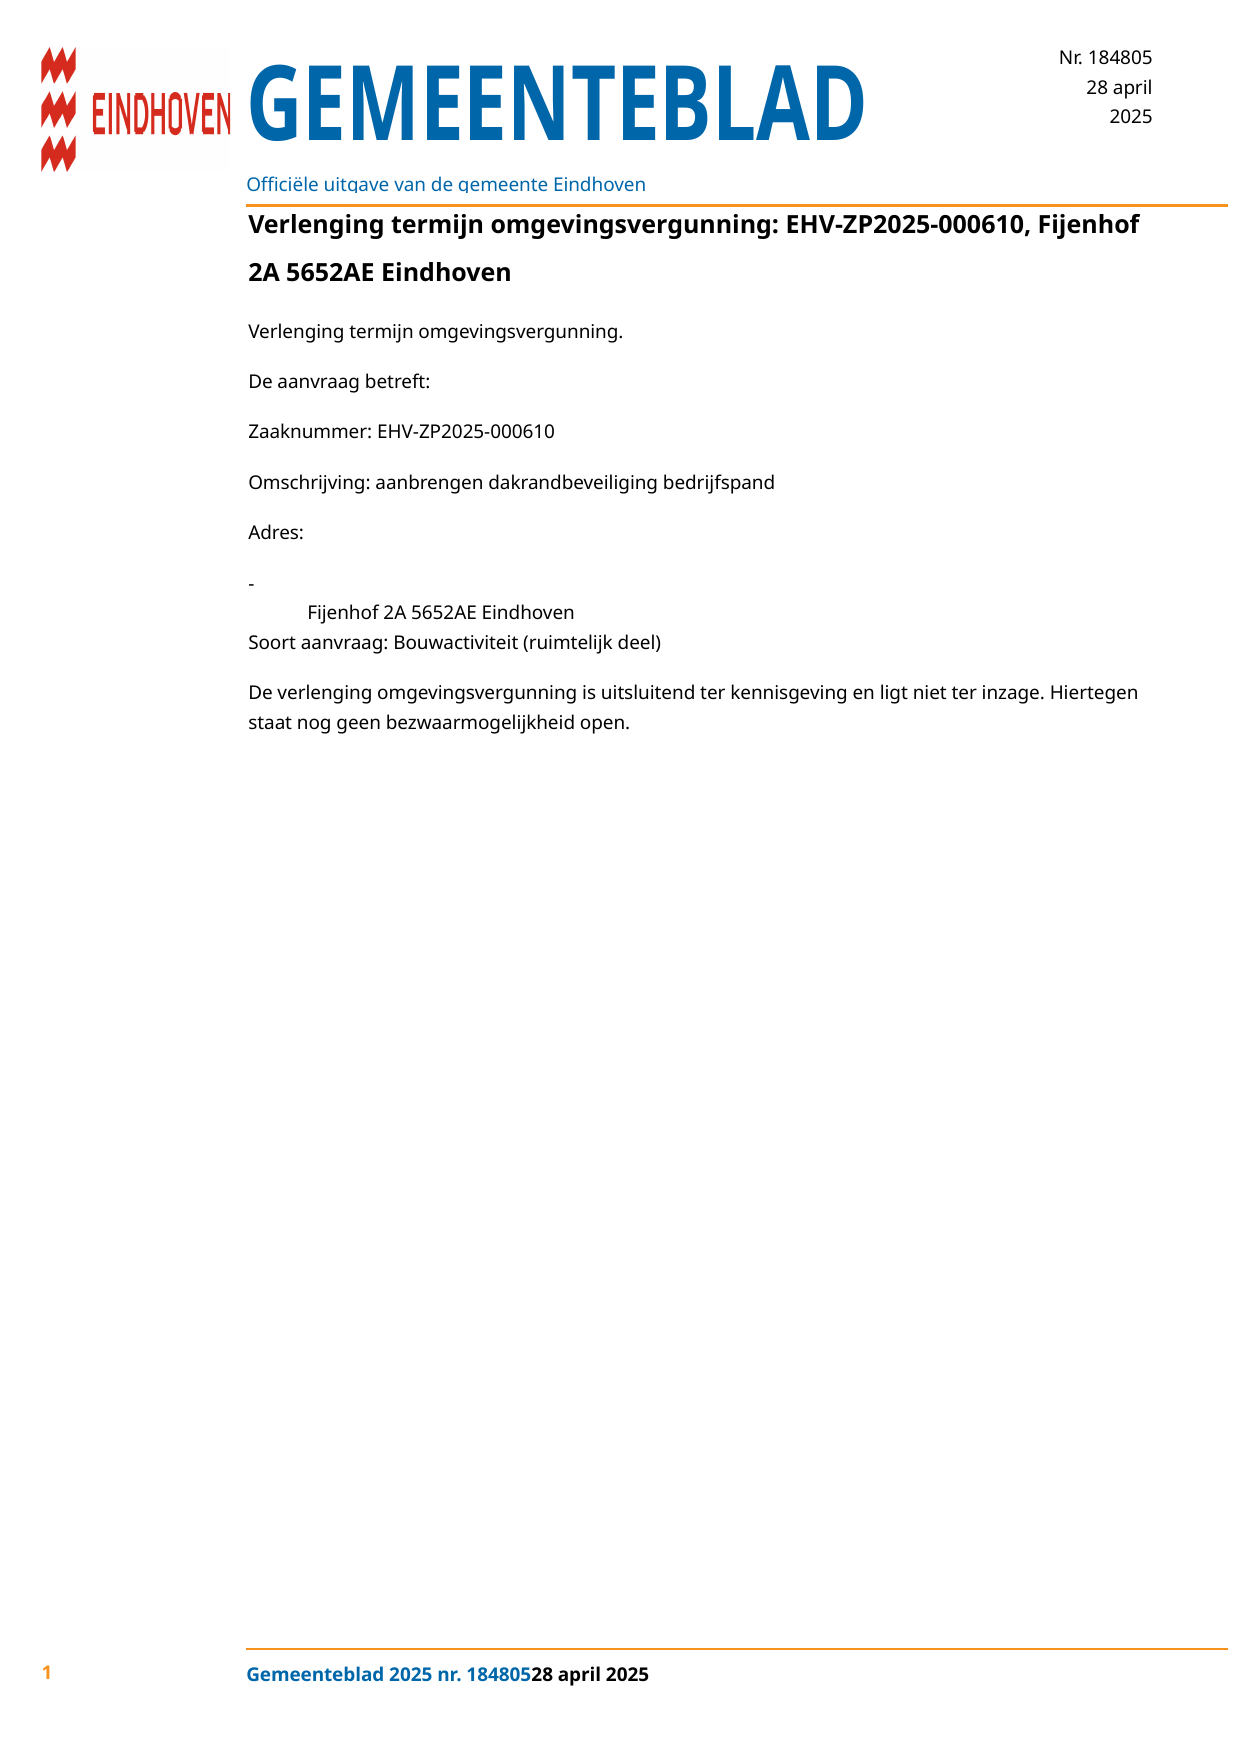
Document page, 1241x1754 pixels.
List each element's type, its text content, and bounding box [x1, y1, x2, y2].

text Verlenging termijn omgevingsvergunning: EHV-ZP2025-000610, Fijenhof 2A 5652AE Eindhoven [248, 207, 1152, 288]
text Verlenging termijn omgevingsvergunning. [248, 318, 1152, 344]
text Soort aanvraag: Bouwactiviteit (ruimtelijk deel) [248, 629, 1152, 655]
list Fijenhof 2A 5652AE Eindhoven [248, 599, 1152, 625]
text De verlenging omgevingsvergunning is uitsluitend ter kennisgeving en ligt niet ter inzage. Hiertegen staat nog geen bezwaarmogelijkheid open. [248, 679, 1152, 735]
text Zaaknummer: EHV-ZP2025-000610 [248, 419, 1152, 444]
text Adres: [248, 519, 1152, 545]
picture [41, 47, 231, 172]
text De aanvraag betreft: [248, 368, 1152, 394]
text Omschrijving: aanbrengen dakrandbeveiliging bedrijfspand [248, 469, 1152, 495]
